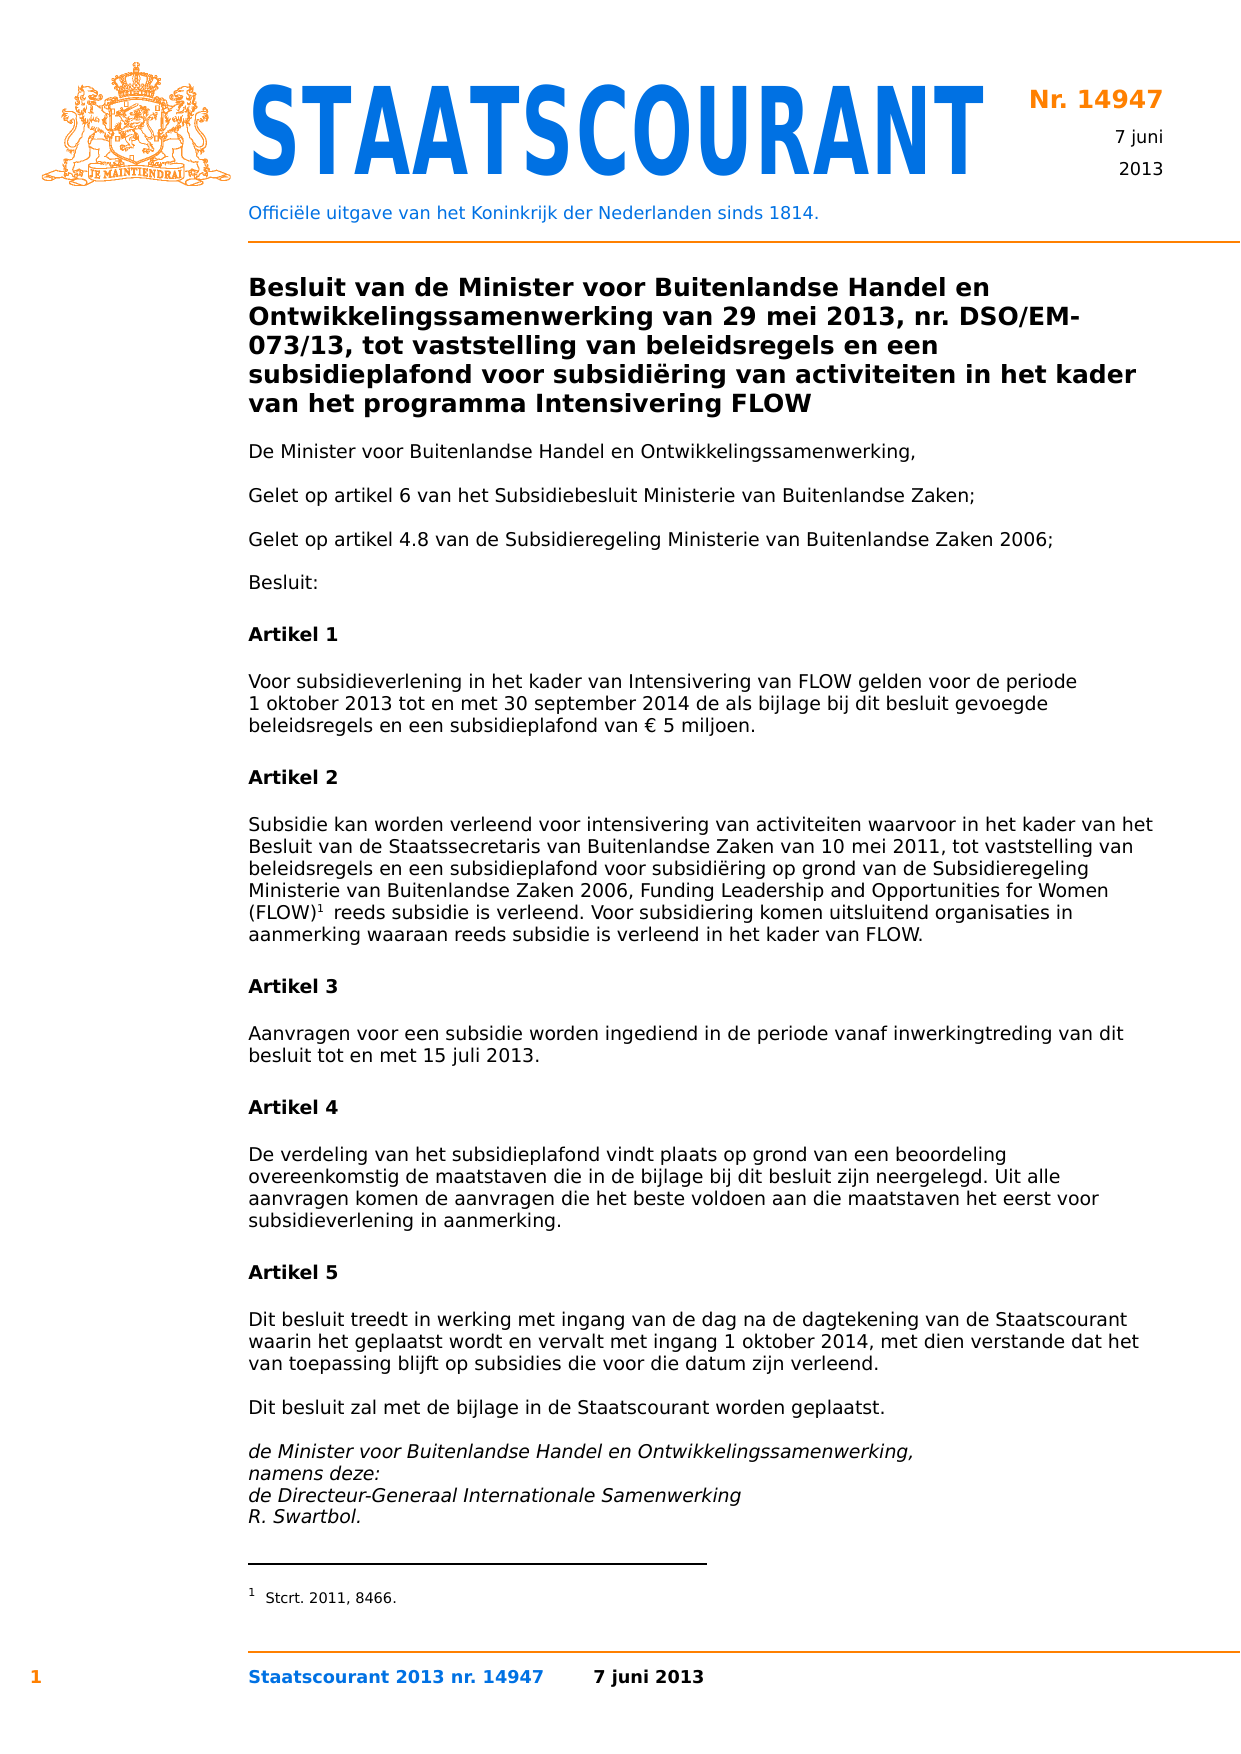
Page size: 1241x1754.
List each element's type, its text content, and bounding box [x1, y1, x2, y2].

subtitle Artikel 1 [248, 624, 1163, 646]
text De Minister voor Buitenlandse Handel en Ontwikkelingssamenwerking, [248, 441, 1163, 463]
text de Minister voor Buitenlandse Handel en Ontwikkelingssamenwerking, namens deze: de Directeur-Generaal Internationale Samenwerking R. Swartbol. [248, 1441, 1163, 1528]
subtitle Artikel 3 [248, 976, 1163, 998]
text Dit besluit zal met de bijlage in de Staatscourant worden geplaatst. [248, 1397, 1163, 1419]
table_header [25, 62, 248, 241]
text Besluit: [248, 572, 1163, 594]
table_header Nr. 14947 [998, 62, 1240, 121]
text Gelet op artikel 4.8 van de Subsidieregeling Ministerie van Buitenlandse Zaken 2006; [248, 528, 1163, 550]
text Stcrt. 2011, 8466. [248, 1586, 1163, 1608]
subtitle Artikel 2 [248, 767, 1163, 789]
text De verdeling van het subsidieplafond vindt plaats op grond van een beoordeling overeenkomstig de maatstaven die in de bijlage bij dit besluit zijn neergelegd. Uit alle aanvragen komen de aanvragen die het beste voldoen aan die maatstaven het eerst voor subsidieverlening in aanmerking. [248, 1144, 1163, 1232]
text Gelet op artikel 6 van het Subsidiebesluit Ministerie van Buitenlandse Zaken; [248, 484, 1163, 507]
subtitle Artikel 4 [248, 1097, 1163, 1119]
text Dit besluit treedt in werking met ingang van de dag na de dagtekening van de Staatscourant waarin het geplaatst wordt en vervalt met ingang 1 oktober 2014, met dien verstande dat het van toepassing blijft op subsidies die voor die datum zijn verleend. [248, 1309, 1163, 1375]
text Subsidie kan worden verleend voor intensivering van activiteiten waarvoor in het kader van het Besluit van de Staatssecretaris van Buitenlandse Zaken van 10 mei 2011, tot vaststelling van beleidsregels en een subsidieplafond voor subsidiëring op grond van de Subsidieregeling Ministerie van Buitenlandse Zaken 2006, Funding Leadership and Opportunities for Women (FLOW) reeds subsidie is verleend. Voor subsidiering komen uitsluitend organisaties in aanmerking waaraan reeds subsidie is verleend in het kader van FLOW. [248, 814, 1163, 946]
table_cell 7 juni [998, 121, 1240, 153]
text Aanvragen voor een subsidie worden ingediend in de periode vanaf inwerkingtreding van dit besluit tot en met 15 juli 2013. [248, 1023, 1163, 1067]
subtitle Artikel 5 [248, 1262, 1163, 1284]
picture [41, 62, 231, 186]
table_cell Officiële uitgave van het Koninkrijk der Nederlanden sinds 1814. [248, 203, 1240, 241]
table_header STAATSCOURANT [248, 62, 998, 203]
table_cell 2013 [998, 153, 1240, 203]
subtitle Besluit van de Minister voor Buitenlandse Handel en Ontwikkelingssamenwerking van 29 mei 2013, nr. DSO/EM-073/13, tot vaststelling van beleidsregels en een subsidieplafond voor subsidiëring van activiteiten in het kader van het programma Intensivering FLOW [248, 273, 1163, 419]
text Voor subsidieverlening in het kader van Intensivering van FLOW gelden voor de periode 1 oktober 2013 tot en met 30 september 2014 de als bijlage bij dit besluit gevoegde beleidsregels en een subsidieplafond van € 5 miljoen. [248, 671, 1163, 737]
